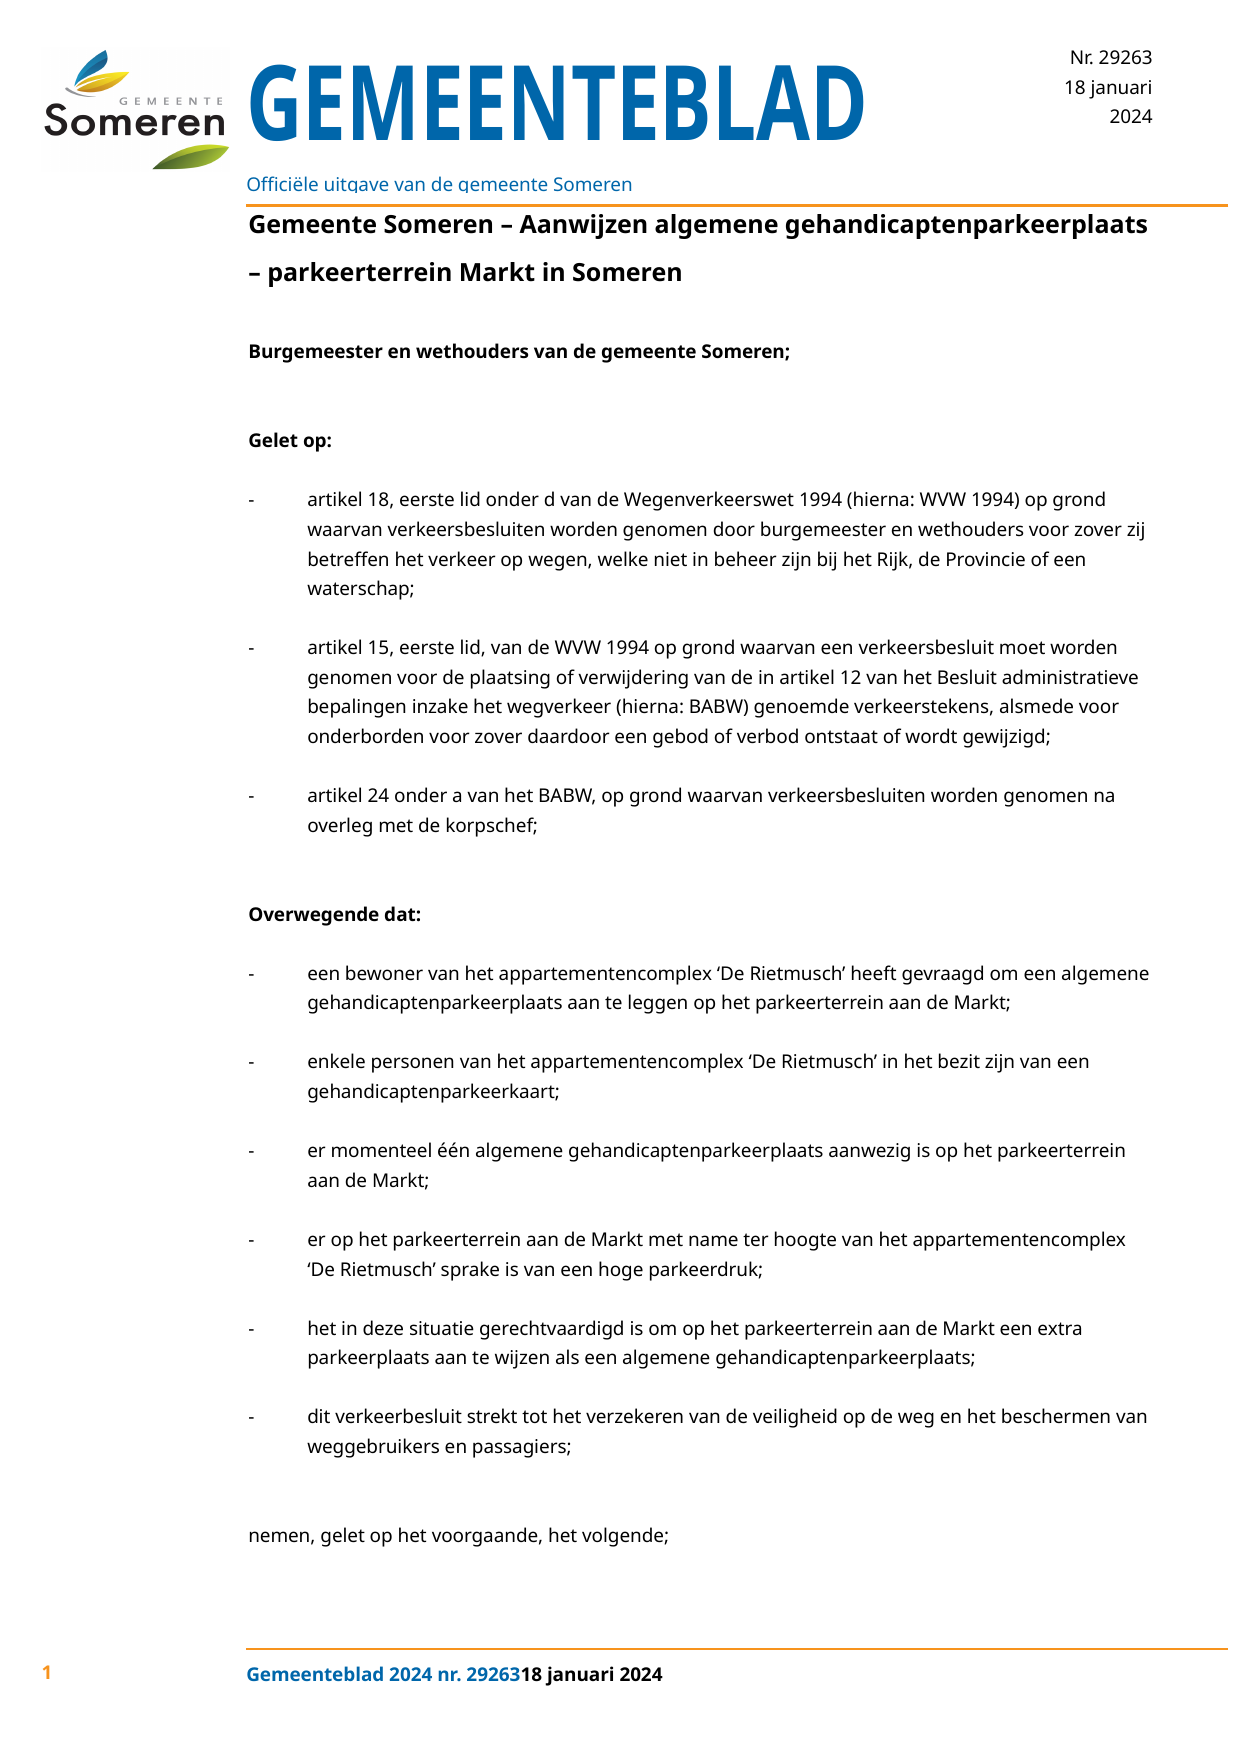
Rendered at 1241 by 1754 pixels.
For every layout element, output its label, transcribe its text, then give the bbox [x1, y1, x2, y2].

list gehandicaptenparkeerkaart; [248, 1078, 1152, 1104]
list artikel 15, eerste lid, van de WVW 1994 op grond waarvan een verkeersbesluit moet worden [248, 634, 1152, 660]
list onderborden voor zover daardoor een gebod of verbod ontstaat of wordt gewijzigd; [248, 723, 1152, 749]
list genomen voor de plaatsing of verwijdering van de in artikel 12 van het Besluit administratieve bepalingen inzake het wegverkeer (hierna: BABW) genoemde verkeerstekens, alsmede voor [248, 664, 1152, 719]
picture [41, 47, 231, 172]
text Burgemeester en wethouders van de gemeente Someren; [248, 339, 1152, 364]
list er momenteel één algemene gehandicaptenparkeerplaats aanwezig is op het parkeerterrein aan de Markt; [248, 1137, 1152, 1193]
text Overwegende dat: [248, 901, 1152, 926]
list een bewoner van het appartementencomplex ‘De Rietmusch’ heeft gevraagd om een algemene gehandicaptenparkeerplaats aan te leggen op het parkeerterrein aan de Markt; [248, 960, 1152, 1015]
list dit verkeerbesluit strekt tot het verzekeren van de veiligheid op de weg en het beschermen van weggebruikers en passagiers; [248, 1404, 1152, 1459]
list artikel 24 onder a van het BABW, op grond waarvan verkeersbesluiten worden genomen na overleg met de korpschef; [248, 782, 1152, 838]
list er op het parkeerterrein aan de Markt met name ter hoogte van het appartementencomplex ‘De Rietmusch’ sprake is van een hoge parkeerdruk; [248, 1226, 1152, 1281]
list het in deze situatie gerechtvaardigd is om op het parkeerterrein aan de Markt een extra parkeerplaats aan te wijzen als een algemene gehandicaptenparkeerplaats; [248, 1315, 1152, 1370]
text Gemeente Someren – Aanwijzen algemene gehandicaptenparkeerplaats – parkeerterrein Markt in Someren [248, 207, 1152, 288]
list enkele personen van het appartementencomplex ‘De Rietmusch’ in het bezit zijn van een [248, 1049, 1152, 1074]
list artikel 18, eerste lid onder d van de Wegenverkeerswet 1994 (hierna: WVW 1994) op grond waarvan verkeersbesluiten worden genomen door burgemeester en wethouders voor zover zij betreffen het verkeer op wegen, welke niet in beheer zijn bij het Rijk, de Provincie of een waterschap; [248, 487, 1152, 601]
text Gelet op: [248, 427, 1152, 453]
text nemen, gelet op het voorgaande, het volgende; [248, 1522, 1152, 1548]
